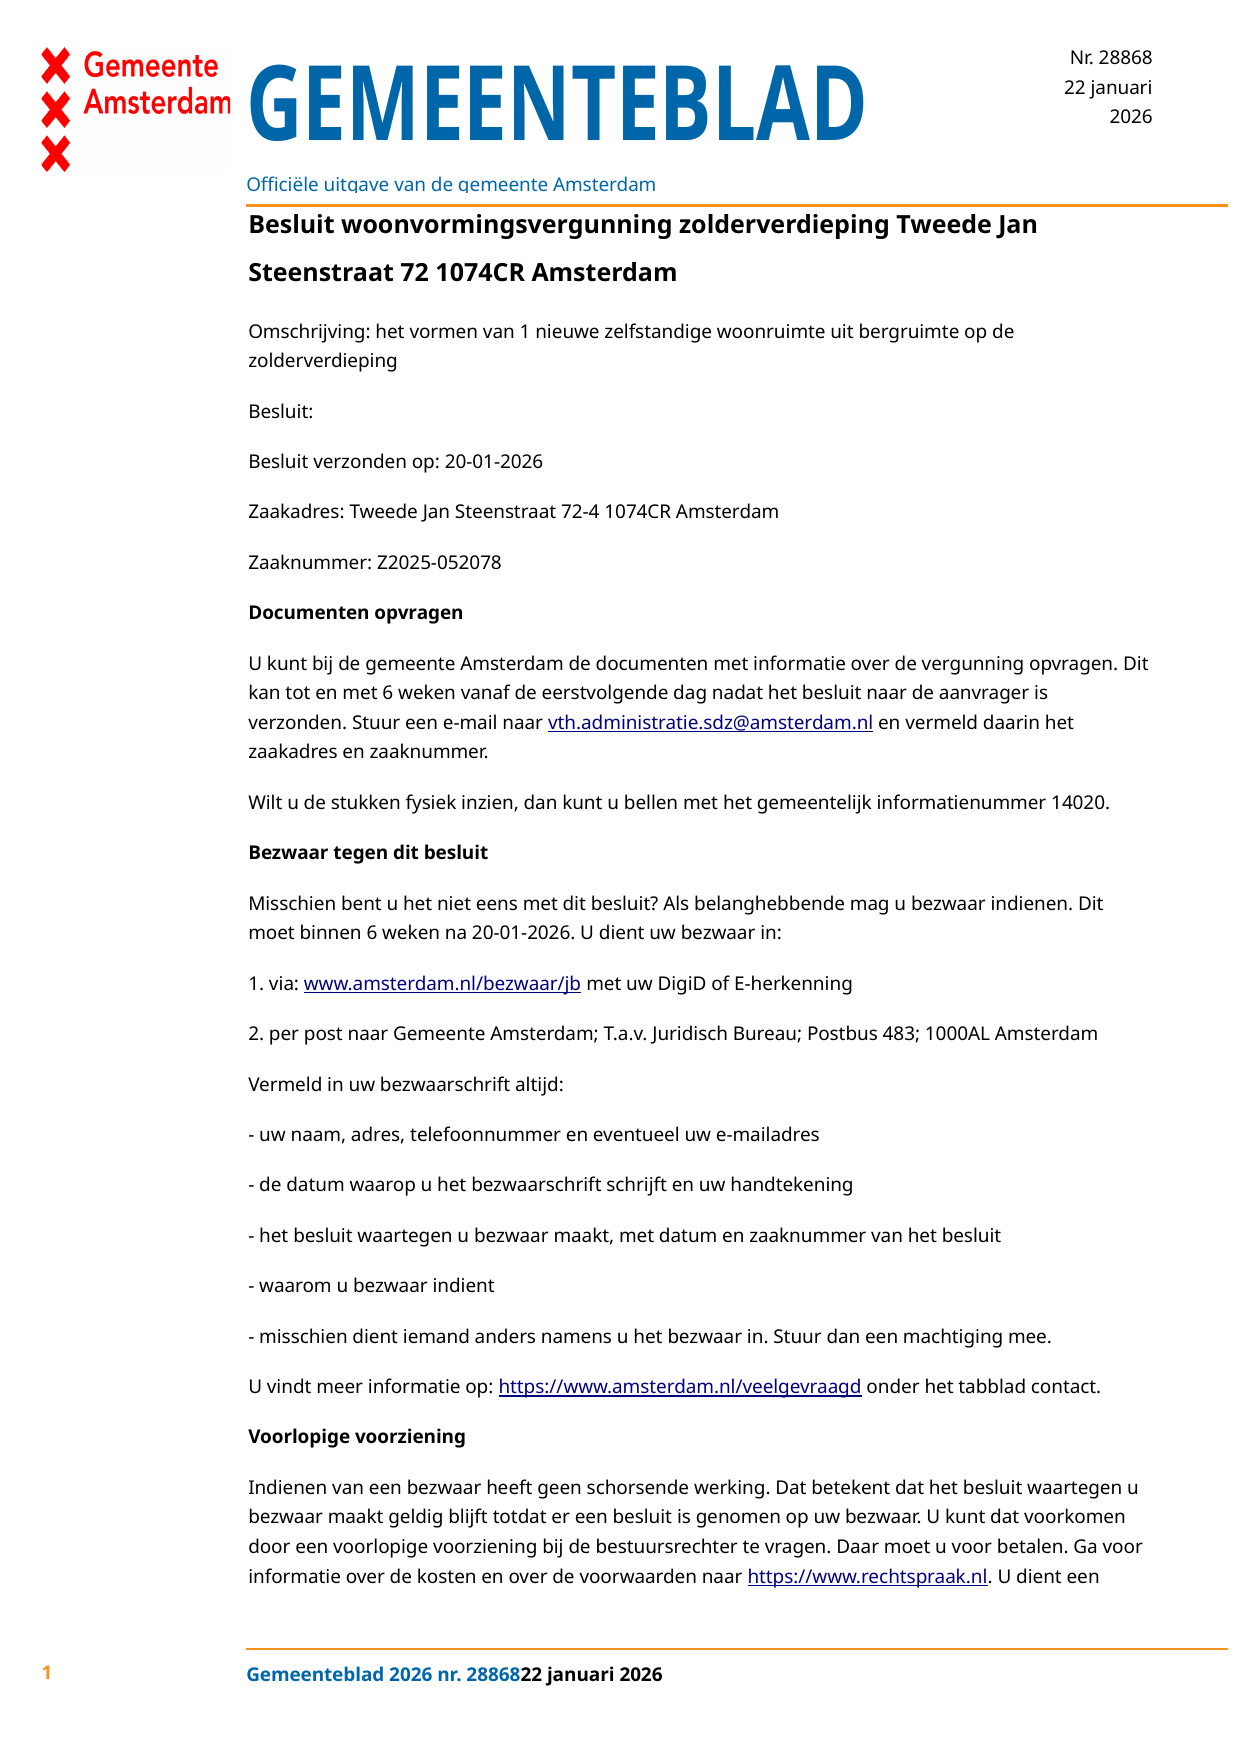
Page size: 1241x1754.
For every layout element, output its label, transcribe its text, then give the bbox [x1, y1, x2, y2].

text Wilt u de stukken fysiek inzien, dan kunt u bellen met het gemeentelijk informatienummer 14020. [248, 789, 1152, 815]
text U vindt meer informatie op: https://www.amsterdam.nl/veelgevraagd onder het tabblad contact. [248, 1373, 1152, 1399]
text Omschrijving: het vormen van 1 nieuwe zelfstandige woonruimte uit bergruimte op de zolderverdieping [248, 318, 1152, 373]
text - uw naam, adres, telefoonnummer en eventueel uw e-mailadres [248, 1121, 1152, 1147]
text Indienen van een bezwaar heeft geen schorsende werking. Dat betekent dat het besluit waartegen u bezwaar maakt geldig blijft totdat er een besluit is genomen op uw bezwaar. U kunt dat voorkomen door een voorlopige voorziening bij de bestuursrechter te vragen. Daar moet u voor betalen. Ga voor informatie over de kosten en over de voorwaarden naar https://www.rechtspraak.nl. U dient een [248, 1474, 1152, 1589]
text Zaaknummer: Z2025-052078 [248, 549, 1152, 575]
text Besluit woonvormingsvergunning zolderverdieping Tweede Jan Steenstraat 72 1074CR Amsterdam [248, 207, 1152, 288]
text Besluit verzonden op: 20-01-2026 [248, 448, 1152, 474]
text Zaakadres: Tweede Jan Steenstraat 72-4 1074CR Amsterdam [248, 499, 1152, 524]
text Besluit: [248, 398, 1152, 424]
text - waarom u bezwaar indient [248, 1272, 1152, 1298]
text Voorlopige voorziening [248, 1424, 1152, 1449]
text U kunt bij de gemeente Amsterdam de documenten met informatie over de vergunning opvragen. Dit kan tot en met 6 weken vanaf de eerstvolgende dag nadat het besluit naar de aanvrager is verzonden. Stuur een e-mail naar vth.administratie.sdz@amsterdam.nl en vermeld daarin het zaakadres en zaaknummer. [248, 650, 1152, 764]
text Misschien bent u het niet eens met dit besluit? Als belanghebbende mag u bezwaar indienen. Dit moet binnen 6 weken na 20-01-2026. U dient uw bezwaar in: [248, 890, 1152, 945]
text - misschien dient iemand anders namens u het bezwaar in. Stuur dan een machtiging mee. [248, 1323, 1152, 1349]
text - de datum waarop u het bezwaarschrift schrijft en uw handtekening [248, 1172, 1152, 1197]
text 1. via: www.amsterdam.nl/bezwaar/jb met uw DigiD of E-herkenning [248, 970, 1152, 996]
text - het besluit waartegen u bezwaar maakt, met datum en zaaknummer van het besluit [248, 1222, 1152, 1248]
text Bezwaar tegen dit besluit [248, 839, 1152, 865]
text Vermeld in uw bezwaarschrift altijd: [248, 1071, 1152, 1097]
picture [41, 47, 231, 172]
text 2. per post naar Gemeente Amsterdam; T.a.v. Juridisch Bureau; Postbus 483; 1000AL Amsterdam [248, 1020, 1152, 1046]
text Documenten opvragen [248, 599, 1152, 625]
